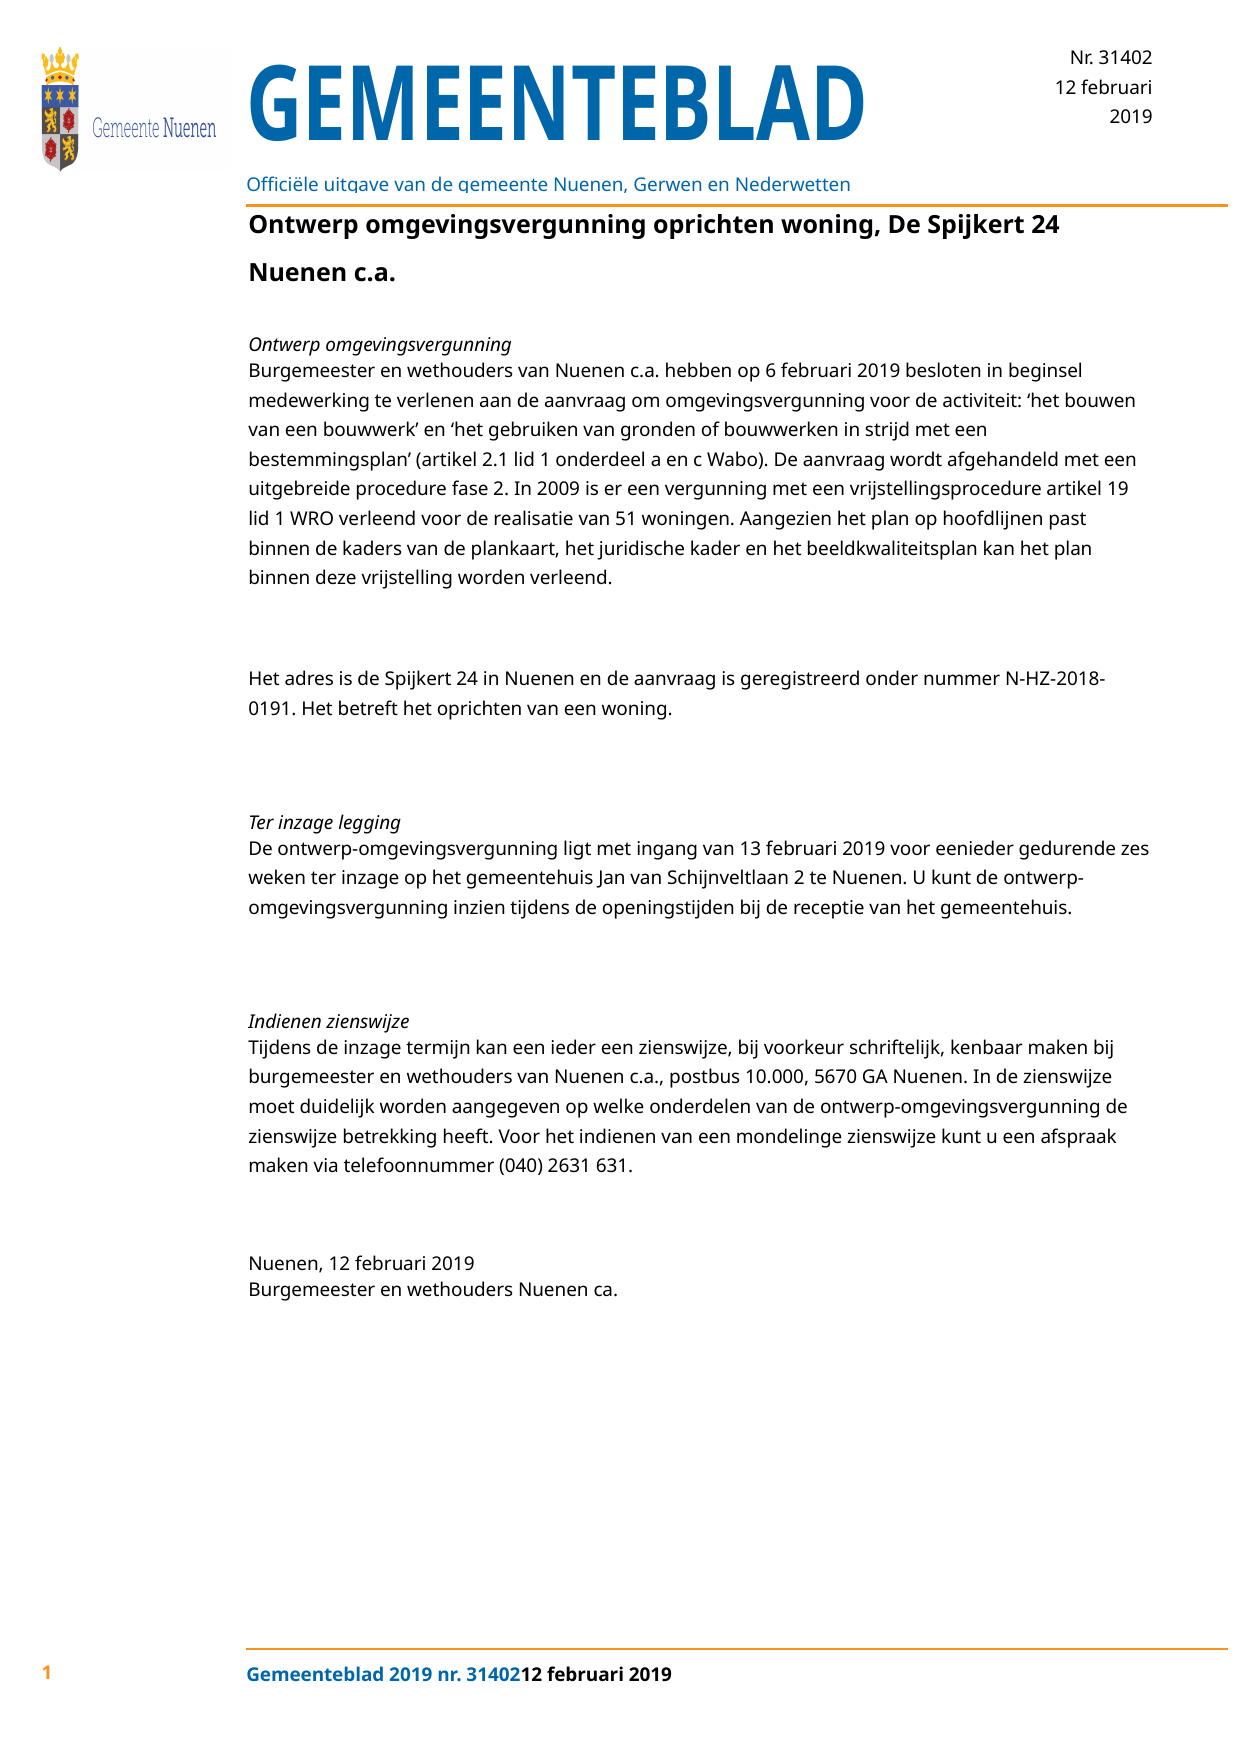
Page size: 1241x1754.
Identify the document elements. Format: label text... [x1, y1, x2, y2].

text Tijdens de inzage termijn kan een ieder een zienswijze, bij voorkeur schriftelijk, kenbaar maken bij burgemeester en wethouders van Nuenen c.a., postbus 10.000, 5670 GA Nuenen. In de zienswijze moet duidelijk worden aangegeven op welke onderdelen van de ontwerp-omgevingsvergunning de zienswijze betrekking heeft. Voor het indienen van een mondelinge zienswijze kunt u een afspraak maken via telefoonnummer (040) 2631 631. [248, 1034, 1152, 1178]
text Nuenen, 12 februari 2019 [248, 1251, 1152, 1276]
text De ontwerp-omgevingsvergunning ligt met ingang van 13 februari 2019 voor eenieder gedurende zes weken ter inzage op het gemeentehuis Jan van Schijnveltlaan 2 te Nuenen. U kunt de ontwerp-omgevingsvergunning inzien tijdens de openingstijden bij de receptie van het gemeentehuis. [248, 835, 1152, 920]
text Indienen zienswijze [248, 1008, 1152, 1034]
text Burgemeester en wethouders Nuenen ca. [248, 1276, 1152, 1302]
text Het adres is de Spijkert 24 in Nuenen en de aanvraag is geregistreerd onder nummer N-HZ-2018-0191. Het betreft het oprichten van een woning. [248, 665, 1152, 720]
text Ter inzage legging [248, 809, 1152, 835]
text Ontwerp omgevingsvergunning oprichten woning, De Spijkert 24 Nuenen c.a. [248, 207, 1152, 288]
text Burgemeester en wethouders van Nuenen c.a. hebben op 6 februari 2019 besloten in beginsel medewerking te verlenen aan de aanvraag om omgevingsvergunning voor de activiteit: ‘het bouwen van een bouwwerk’ en ‘het gebruiken van gronden of bouwwerken in strijd met een bestemmingsplan’ (artikel 2.1 lid 1 onderdeel a en c Wabo). De aanvraag wordt afgehandeld met een uitgebreide procedure fase 2. In 2009 is er een vergunning met een vrijstellingsprocedure artikel 19 lid 1 WRO verleend voor de realisatie van 51 woningen. Aangezien het plan op hoofdlijnen past binnen de kaders van de plankaart, het juridische kader en het beeldkwaliteitsplan kan het plan binnen deze vrijstelling worden verleend. [248, 357, 1152, 590]
text Ontwerp omgevingsvergunning [248, 331, 1152, 357]
picture [41, 47, 231, 172]
